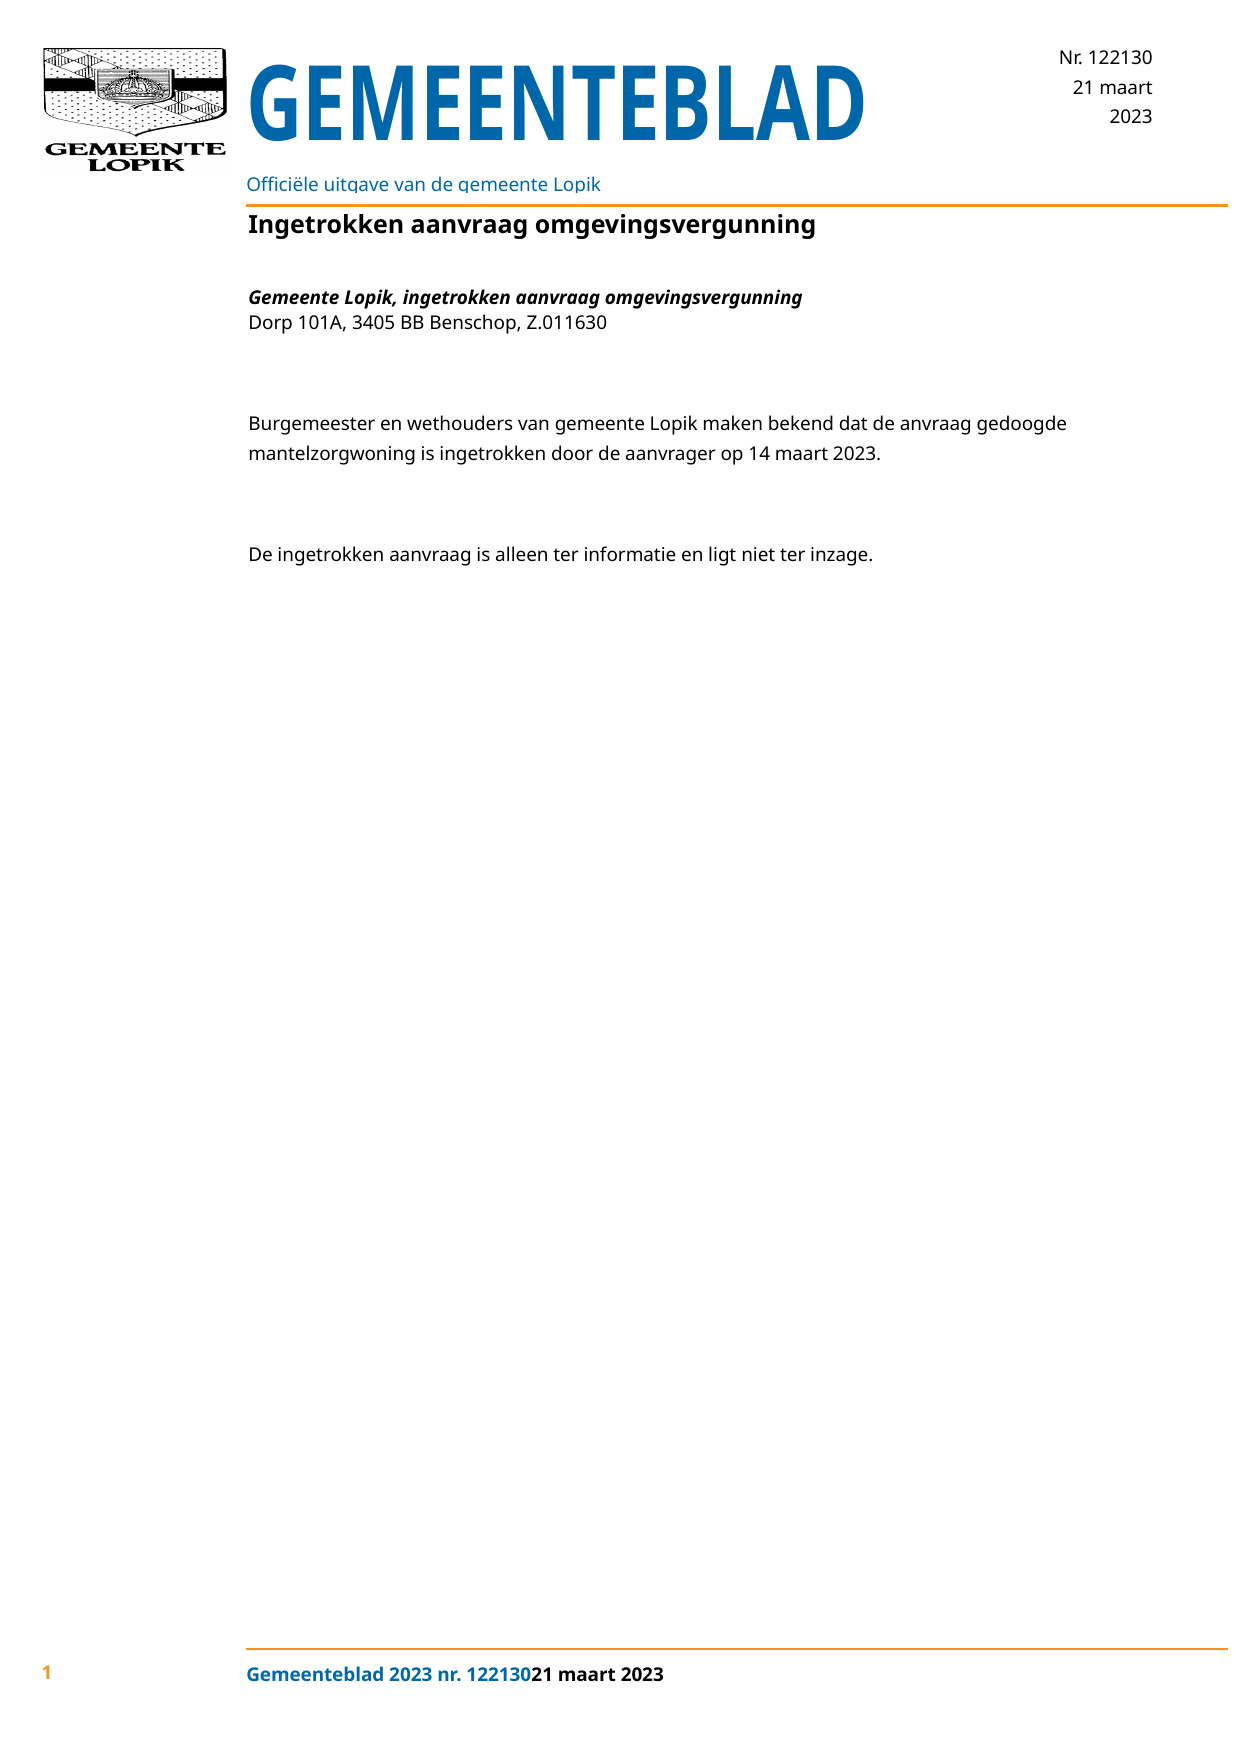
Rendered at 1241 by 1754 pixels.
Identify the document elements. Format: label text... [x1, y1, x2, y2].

text De ingetrokken aanvraag is alleen ter informatie en ligt niet ter inzage. [248, 541, 1152, 567]
text Dorp 101A, 3405 BB Benschop, Z.011630 [248, 309, 1152, 335]
text Burgemeester en wethouders van gemeente Lopik maken bekend dat de anvraag gedoogde mantelzorgwoning is ingetrokken door de aanvrager op 14 maart 2023. [248, 410, 1152, 466]
picture [41, 47, 231, 172]
text Gemeente Lopik, ingetrokken aanvraag omgevingsvergunning [248, 284, 1152, 309]
text Ingetrokken aanvraag omgevingsvergunning [248, 207, 1152, 241]
